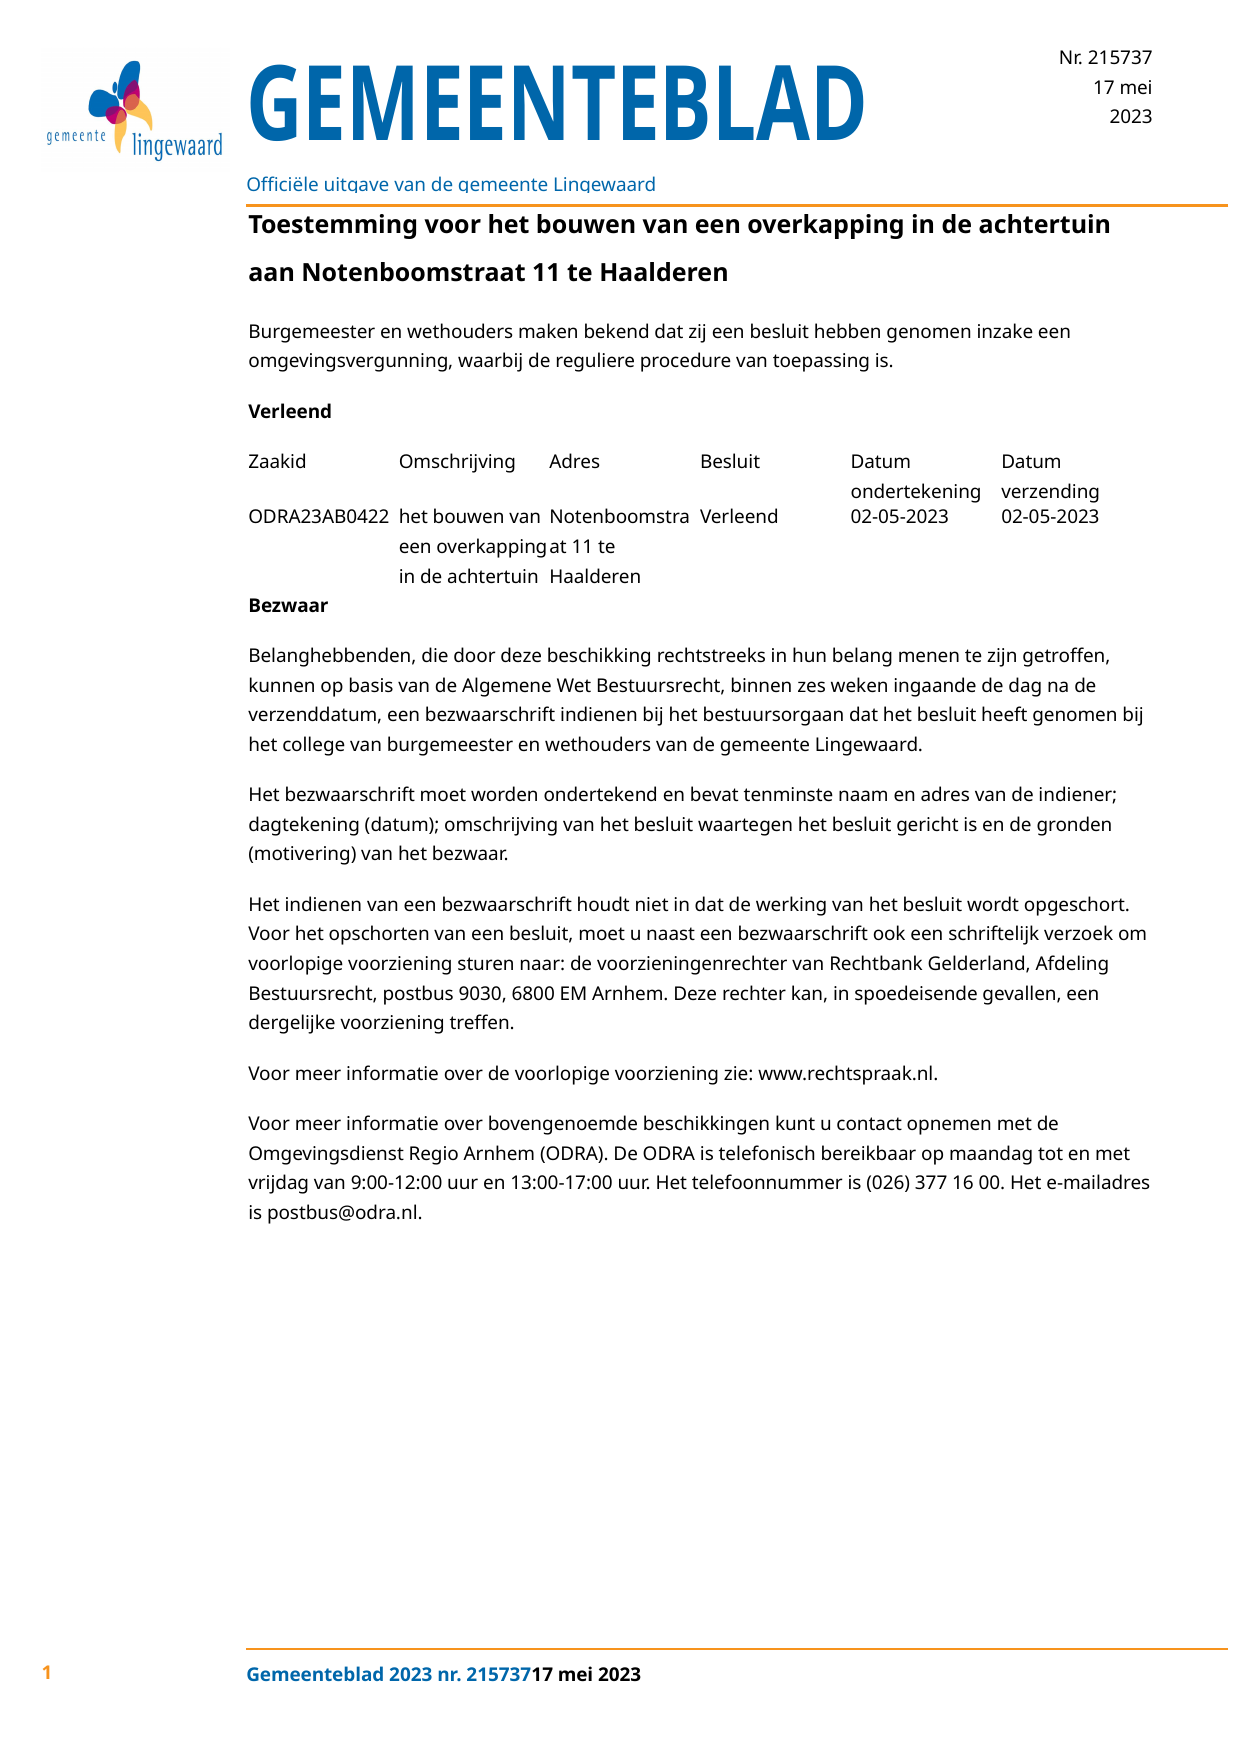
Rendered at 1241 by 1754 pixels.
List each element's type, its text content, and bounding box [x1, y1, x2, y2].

text Belanghebbenden, die door deze beschikking rechtstreeks in hun belang menen te zijn getroffen, kunnen op basis van de Algemene Wet Bestuursrecht, binnen zes weken ingaande de dag na de verzenddatum, een bezwaarschrift indienen bij het bestuursorgaan dat het besluit heeft genomen bij het college van burgemeester en wethouders van de gemeente Lingewaard. [248, 642, 1152, 757]
table_cell 02-05-2023 [850, 504, 1001, 589]
table_cell Verleend [700, 504, 850, 589]
text Burgemeester en wethouders maken bekend dat zij een besluit hebben genomen inzake een omgevingsvergunning, waarbij de reguliere procedure van toepassing is. [248, 318, 1152, 373]
table_header Omschrijving [399, 449, 549, 504]
text Verleend [248, 398, 1152, 424]
text Toestemming voor het bouwen van een overkapping in de achtertuin aan Notenboomstraat 11 te Haalderen [248, 207, 1152, 288]
text Voor meer informatie over bovengenoemde beschikkingen kunt u contact opnemen met de Omgevingsdienst Regio Arnhem (ODRA). De ODRA is telefonisch bereikbaar op maandag tot en met vrijdag van 9:00-12:00 uur en 13:00-17:00 uur. Het telefoonnummer is (026) 377 16 00. Het e-mailadres is postbus@odra.nl. [248, 1110, 1152, 1225]
table_header Datum verzending [1001, 449, 1152, 504]
text Voor meer informatie over de voorlopige voorziening zie: www.rechtspraak.nl. [248, 1060, 1152, 1086]
table_header Adres [549, 449, 700, 504]
table_cell het bouwen van een overkapping in de achtertuin [399, 504, 549, 589]
table_header Datum ondertekening [850, 449, 1001, 504]
picture [41, 47, 231, 172]
table_cell ODRA23AB0422 [248, 504, 398, 589]
table_header Besluit [700, 449, 850, 504]
text Bezwaar [248, 592, 1152, 618]
text Het indienen van een bezwaarschrift houdt niet in dat de werking van het besluit wordt opgeschort. Voor het opschorten van een besluit, moet u naast een bezwaarschrift ook een schriftelijk verzoek om voorlopige voorziening sturen naar: de voorzieningenrechter van Rechtbank Gelderland, Afdeling Bestuursrecht, postbus 9030, 6800 EM Arnhem. Deze rechter kan, in spoedeisende gevallen, een dergelijke voorziening treffen. [248, 891, 1152, 1035]
table_header Zaakid [248, 449, 398, 504]
text Het bezwaarschrift moet worden ondertekend en bevat tenminste naam en adres van de indiener; dagtekening (datum); omschrijving van het besluit waartegen het besluit gericht is en de gronden (motivering) van het bezwaar. [248, 781, 1152, 866]
table_cell 02-05-2023 [1001, 504, 1152, 589]
table_cell Notenboomstraat 11 te Haalderen [549, 504, 700, 589]
